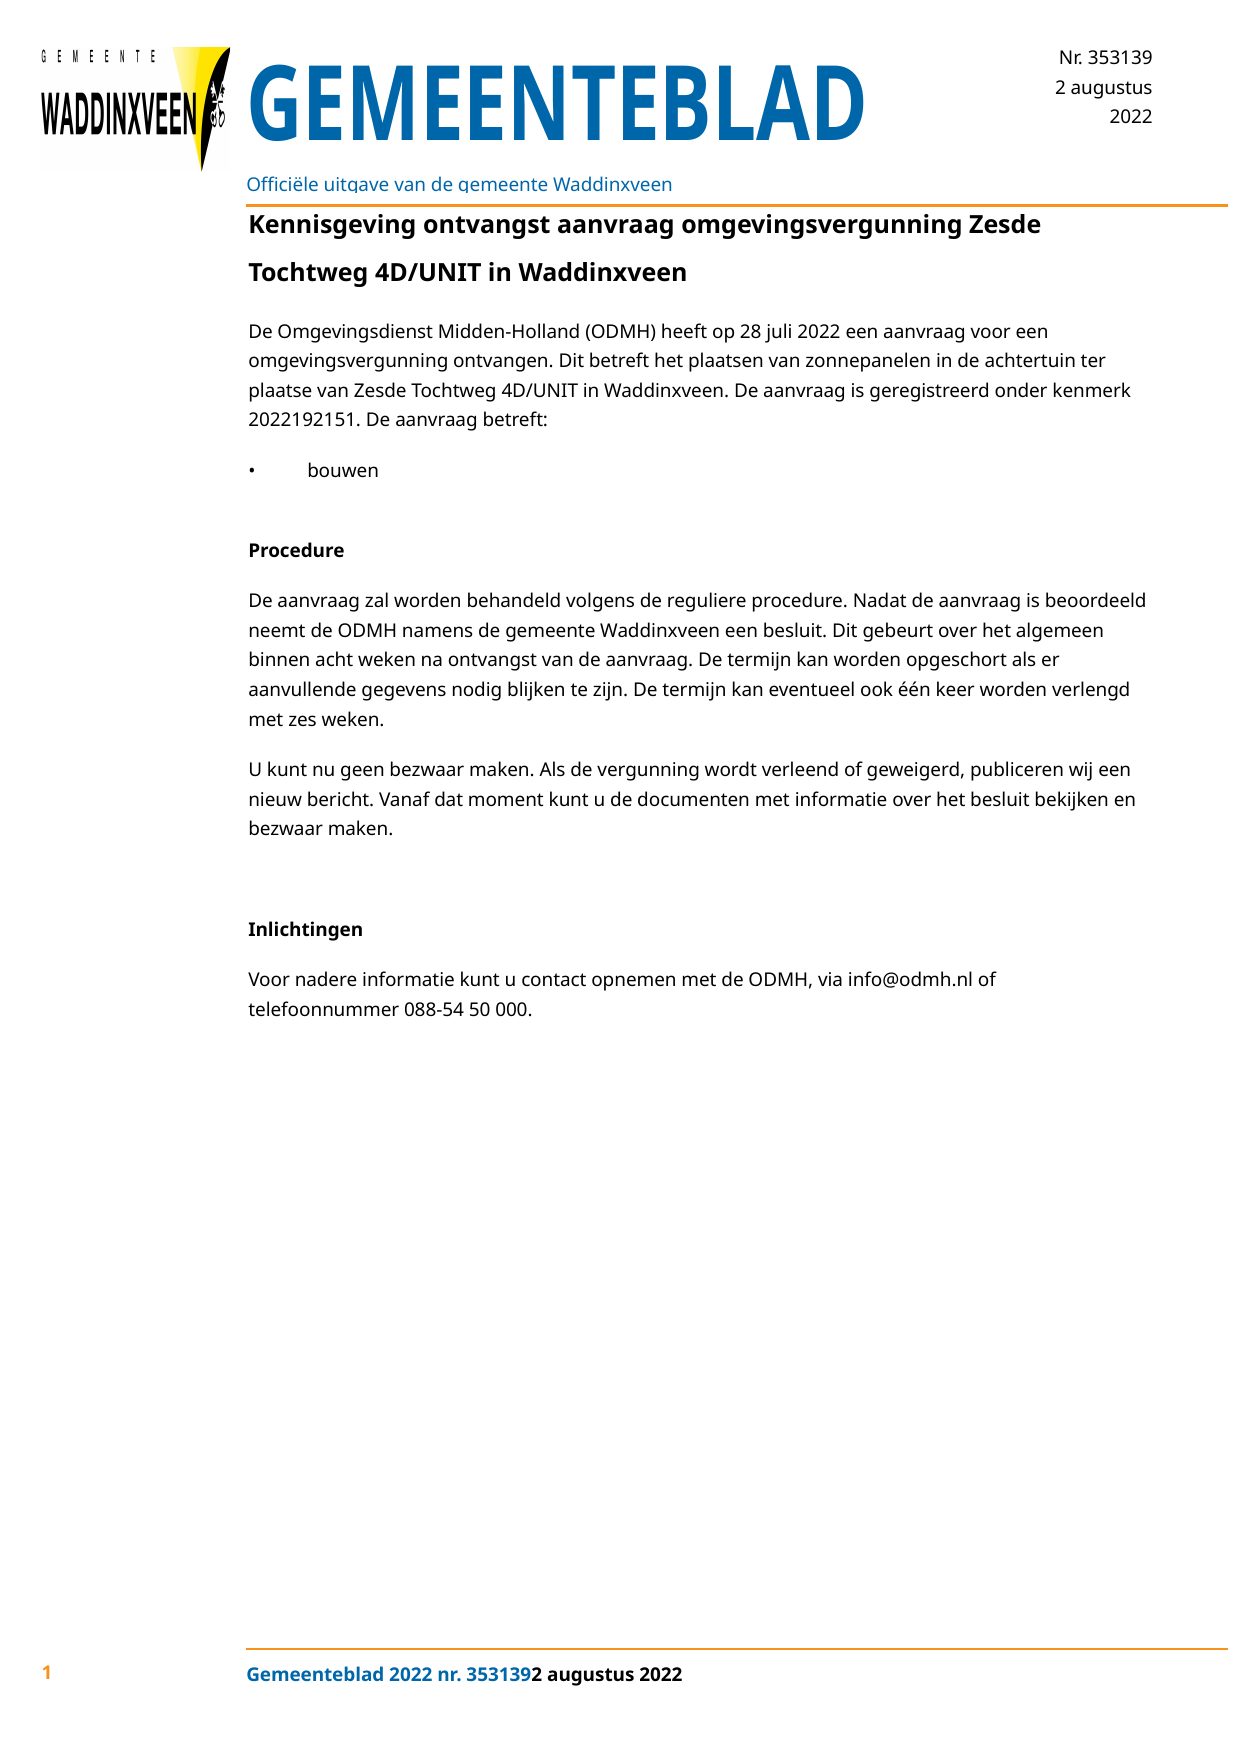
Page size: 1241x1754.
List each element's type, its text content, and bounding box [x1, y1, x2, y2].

picture [41, 47, 231, 172]
text Procedure [248, 537, 1152, 563]
text Kennisgeving ontvangst aanvraag omgevingsvergunning Zesde Tochtweg 4D/UNIT in Waddinxveen [248, 207, 1152, 288]
text De Omgevingsdienst Midden-Holland (ODMH) heeft op 28 juli 2022 een aanvraag voor een omgevingsvergunning ontvangen. Dit betreft het plaatsen van zonnepanelen in de achtertuin ter plaatse van Zesde Tochtweg 4D/UNIT in Waddinxveen. De aanvraag is geregistreerd onder kenmerk 2022192151. De aanvraag betreft: [248, 318, 1152, 432]
text Inlichtingen [248, 916, 1152, 942]
text U kunt nu geen bezwaar maken. Als de vergunning wordt verleend of geweigerd, publiceren wij een nieuw bericht. Vanaf dat moment kunt u de documenten met informatie over het besluit bekijken en bezwaar maken. [248, 756, 1152, 841]
text Voor nadere informatie kunt u contact opnemen met de ODMH, via info@odmh.nl of telefoonnummer 088-54 50 000. [248, 967, 1152, 1022]
list bouwen [248, 457, 1152, 483]
text De aanvraag zal worden behandeld volgens de reguliere procedure. Nadat de aanvraag is beoordeeld neemt de ODMH namens de gemeente Waddinxveen een besluit. Dit gebeurt over het algemeen binnen acht weken na ontvangst van de aanvraag. De termijn kan worden opgeschort als er aanvullende gegevens nodig blijken te zijn. De termijn kan eventueel ook één keer worden verlengd met zes weken. [248, 587, 1152, 732]
